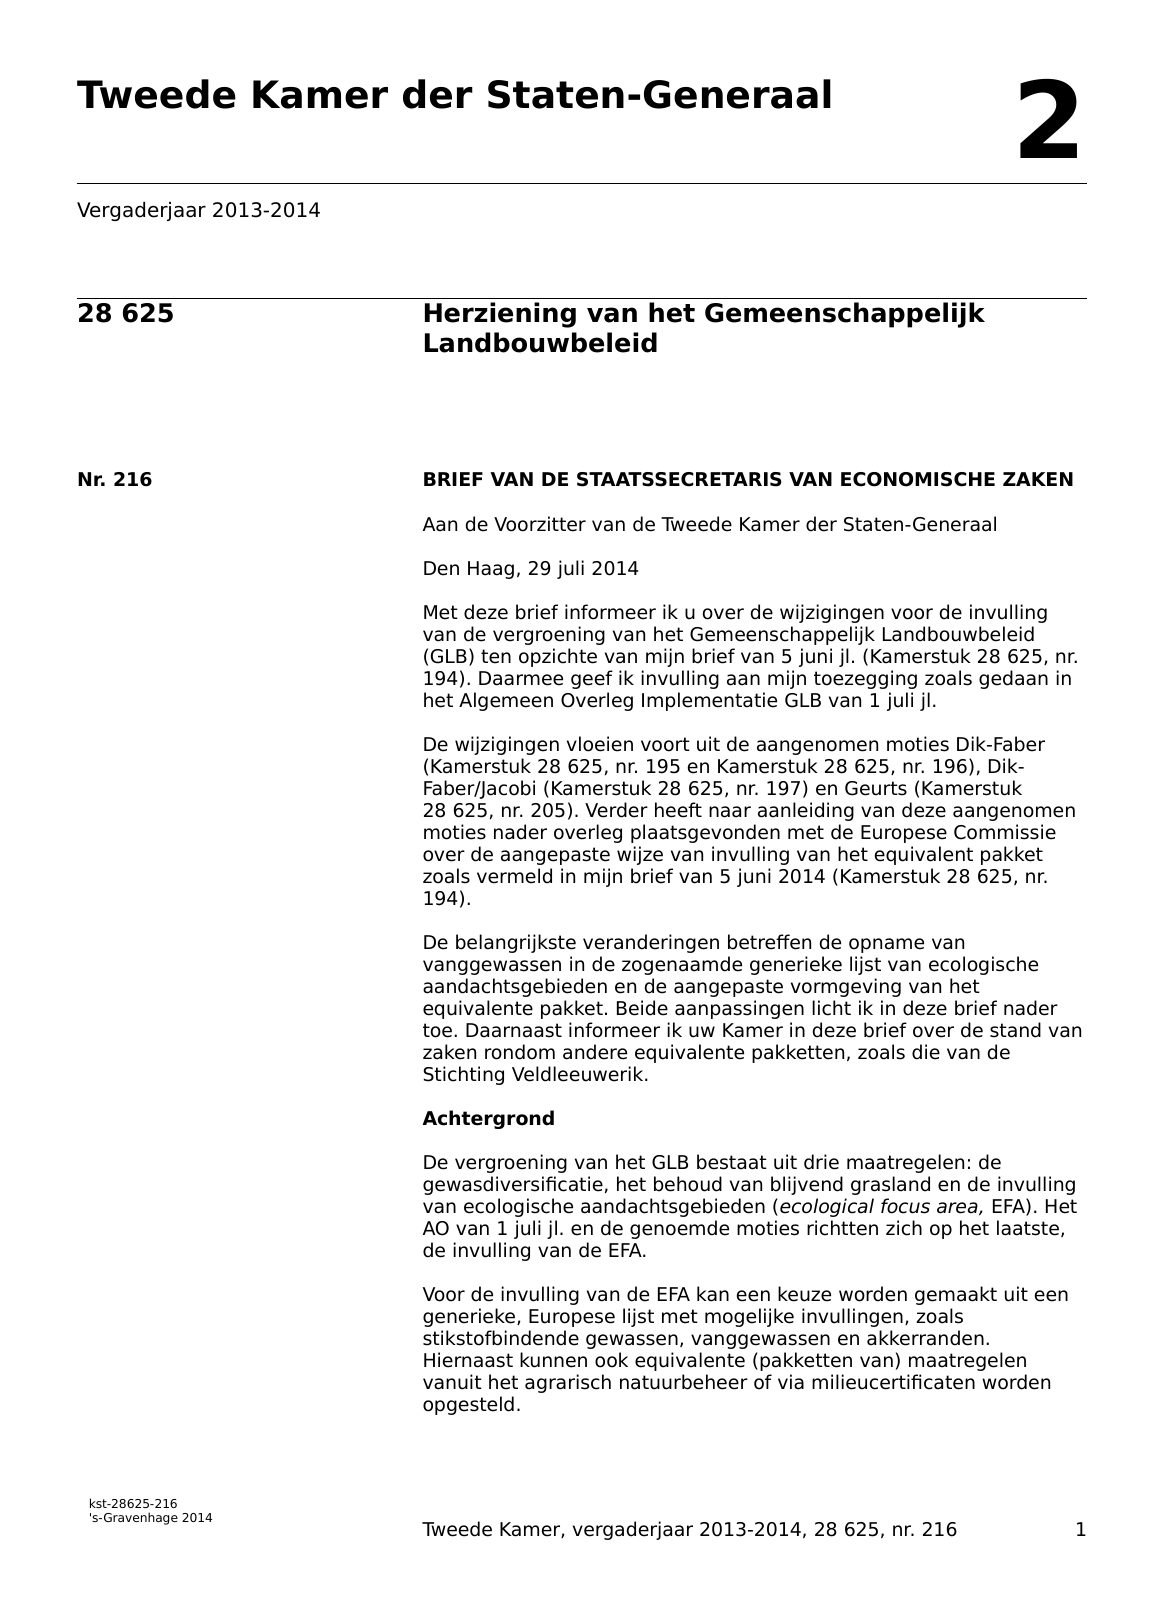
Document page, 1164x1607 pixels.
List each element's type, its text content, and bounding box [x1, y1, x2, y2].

text Den Haag, 29 juli 2014 [422, 558, 1087, 580]
text De vergroening van het GLB bestaat uit drie maatregelen: de gewasdiversificatie, het behoud van blijvend grasland en de invulling van ecologische aandachtsgebieden (ecological focus area, EFA). Het AO van 1 juli jl. en de genoemde moties richtten zich op het laatste, de invulling van de EFA. [422, 1152, 1087, 1262]
text De belangrijkste veranderingen betreffen de opname van vanggewassen in de zogenaamde generieke lijst van ecologische aandachtsgebieden en de aangepaste vormgeving van het equivalente pakket. Beide aanpassingen licht ik in deze brief nader toe. Daarnaast informeer ik uw Kamer in deze brief over de stand van zaken rondom andere equivalente pakketten, zoals die van de Stichting Veldleeuwerik. [422, 932, 1087, 1086]
text Voor de invulling van de EFA kan een keuze worden gemaakt uit een generieke, Europese lijst met mogelijke invullingen, zoals stikstofbindende gewassen, vanggewassen en akkerranden. Hiernaast kunnen ook equivalente (pakketten van) maatregelen vanuit het agrarisch natuurbeheer of via milieucertificaten worden opgesteld. [422, 1284, 1087, 1416]
text De wijzigingen vloeien voort uit de aangenomen moties Dik-Faber (Kamerstuk 28 625, nr. 195 en Kamerstuk 28 625, nr. 196), Dik-Faber/Jacobi (Kamerstuk 28 625, nr. 197) en Geurts (Kamerstuk 28 625, nr. 205). Verder heeft naar aanleiding van deze aangenomen moties nader overleg plaatsgevonden met de Europese Commissie over de aangepaste wijze van invulling van het equivalent pakket zoals vermeld in mijn brief van 5 juni 2014 (Kamerstuk 28 625, nr. 194). [422, 734, 1087, 910]
text Aan de Voorzitter van de Tweede Kamer der Staten-Generaal [422, 513, 1087, 536]
table_header 2 [886, 59, 1087, 183]
table_cell Vergaderjaar 2013-2014 [77, 184, 1087, 298]
table_header Tweede Kamer der Staten-Generaal [77, 59, 886, 183]
text Met deze brief informeer ik u over de wijzigingen voor de invulling van de vergroening van het Gemeenschappelijk Landbouwbeleid (GLB) ten opzichte van mijn brief van 5 juni jl. (Kamerstuk 28 625, nr. 194). Daarmee geef ik invulling aan mijn toezegging zoals gedaan in het Algemeen Overleg Implementatie GLB van 1 juli jl. [422, 602, 1087, 712]
subtitle Nr. 216 BRIEF VAN DE STAATSSECRETARIS VAN ECONOMISCHE ZAKEN [77, 469, 1087, 491]
text 's-Gravenhage 2014 [88, 1511, 323, 1525]
subtitle 28 625 Herziening van het Gemeenschappelijk Landbouwbeleid [77, 299, 1087, 358]
text kst-28625-216 [88, 1497, 323, 1511]
subtitle Achtergrond [422, 1108, 1087, 1130]
